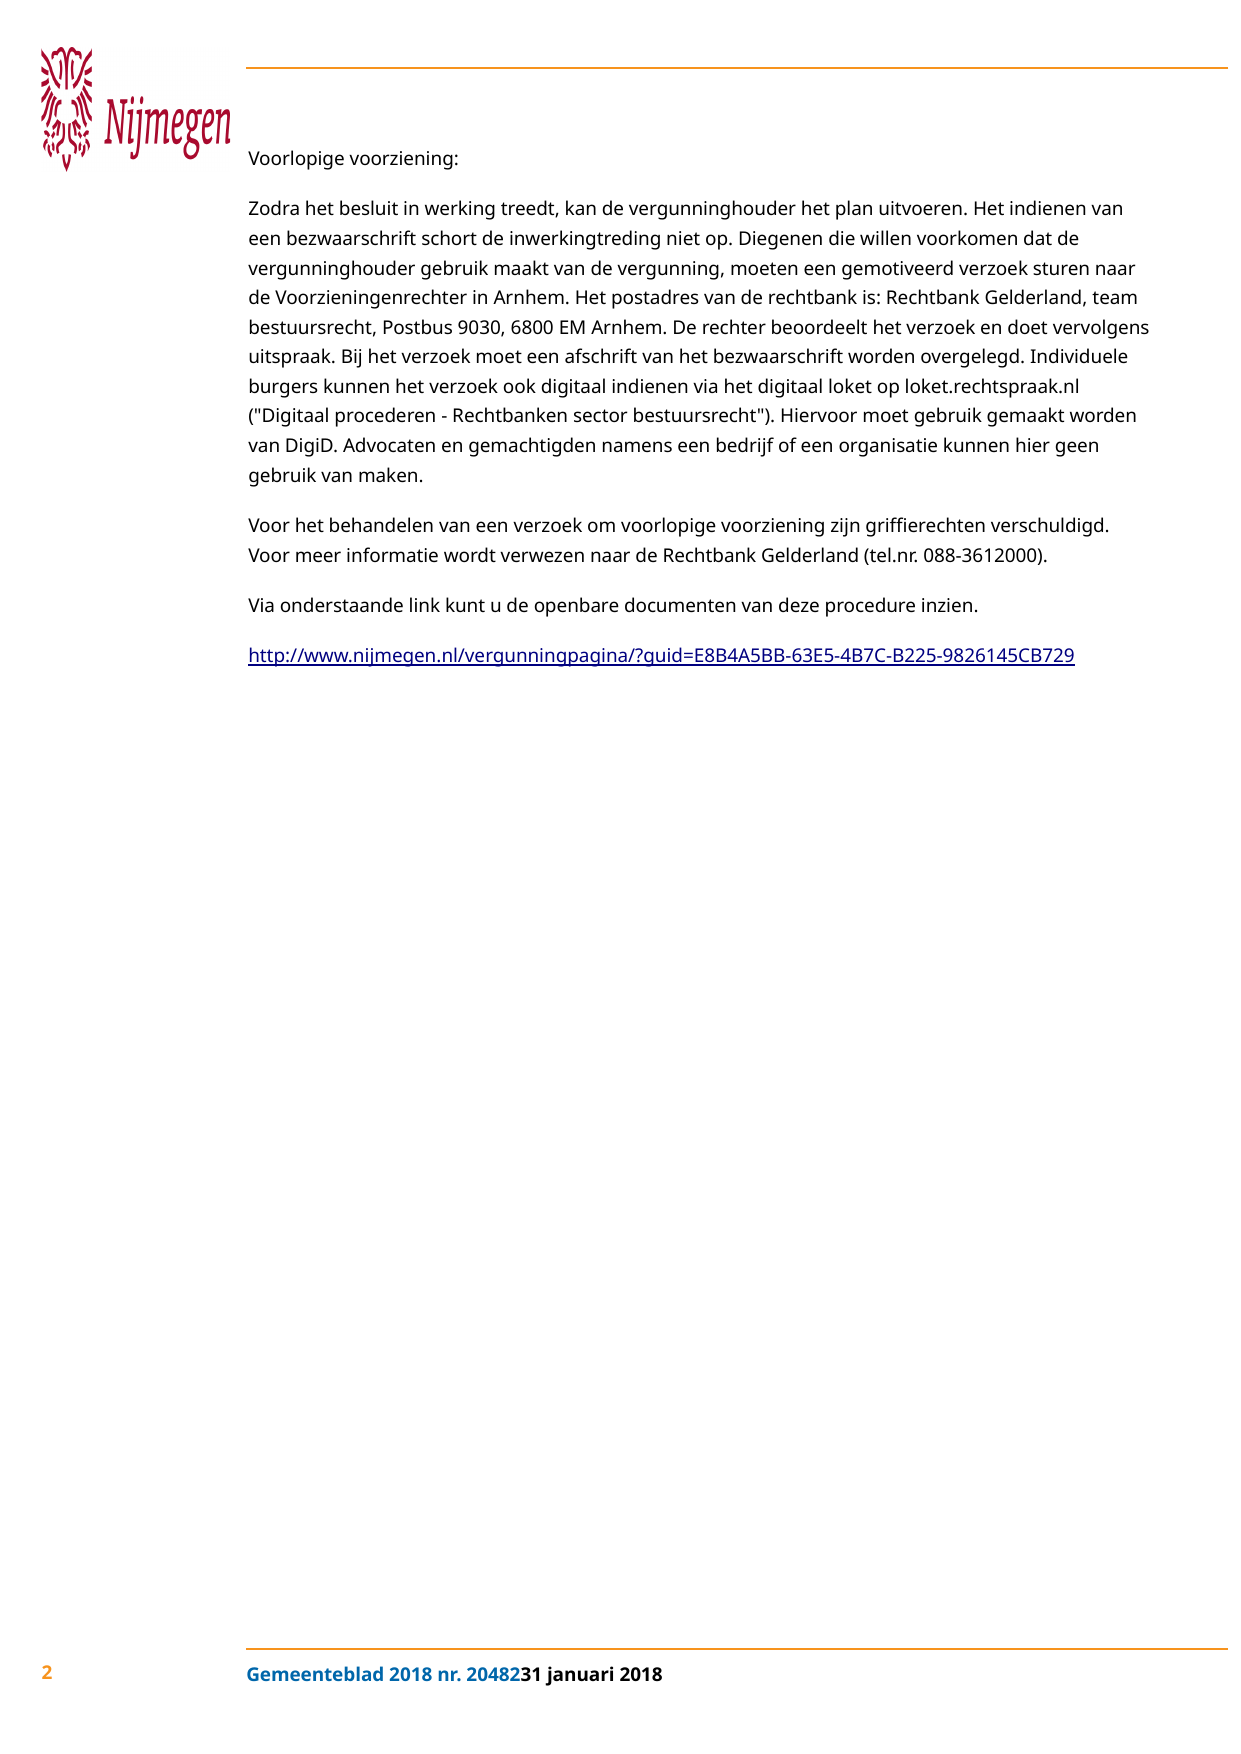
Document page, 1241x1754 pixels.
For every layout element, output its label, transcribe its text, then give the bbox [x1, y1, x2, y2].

text Voor het behandelen van een verzoek om voorlopige voorziening zijn griffierechten verschuldigd. Voor meer informatie wordt verwezen naar de Rechtbank Gelderland (tel.nr. 088-3612000). [248, 512, 1152, 568]
picture [41, 47, 231, 172]
text http://www.nijmegen.nl/vergunningpagina/?guid=E8B4A5BB-63E5-4B7C-B225-9826145CB729 [248, 643, 1152, 668]
text Voorlopige voorziening: [248, 145, 1152, 171]
text Via onderstaande link kunt u de openbare documenten van deze procedure inzien. [248, 592, 1152, 618]
text Zodra het besluit in werking treedt, kan de vergunninghouder het plan uitvoeren. Het indienen van een bezwaarschrift schort de inwerkingtreding niet op. Diegenen die willen voorkomen dat de vergunninghouder gebruik maakt van de vergunning, moeten een gemotiveerd verzoek sturen naar de Voorzieningenrechter in Arnhem. Het postadres van de rechtbank is: Rechtbank Gelderland, team bestuursrecht, Postbus 9030, 6800 EM Arnhem. De rechter beoordeelt het verzoek en doet vervolgens uitspraak. Bij het verzoek moet een afschrift van het bezwaarschrift worden overgelegd. Individuele burgers kunnen het verzoek ook digitaal indienen via het digitaal loket op loket.rechtspraak.nl ("Digitaal procederen - Rechtbanken sector bestuursrecht"). Hiervoor moet gebruik gemaakt worden van DigiD. Advocaten en gemachtigden namens een bedrijf of een organisatie kunnen hier geen gebruik van maken. [248, 196, 1152, 488]
